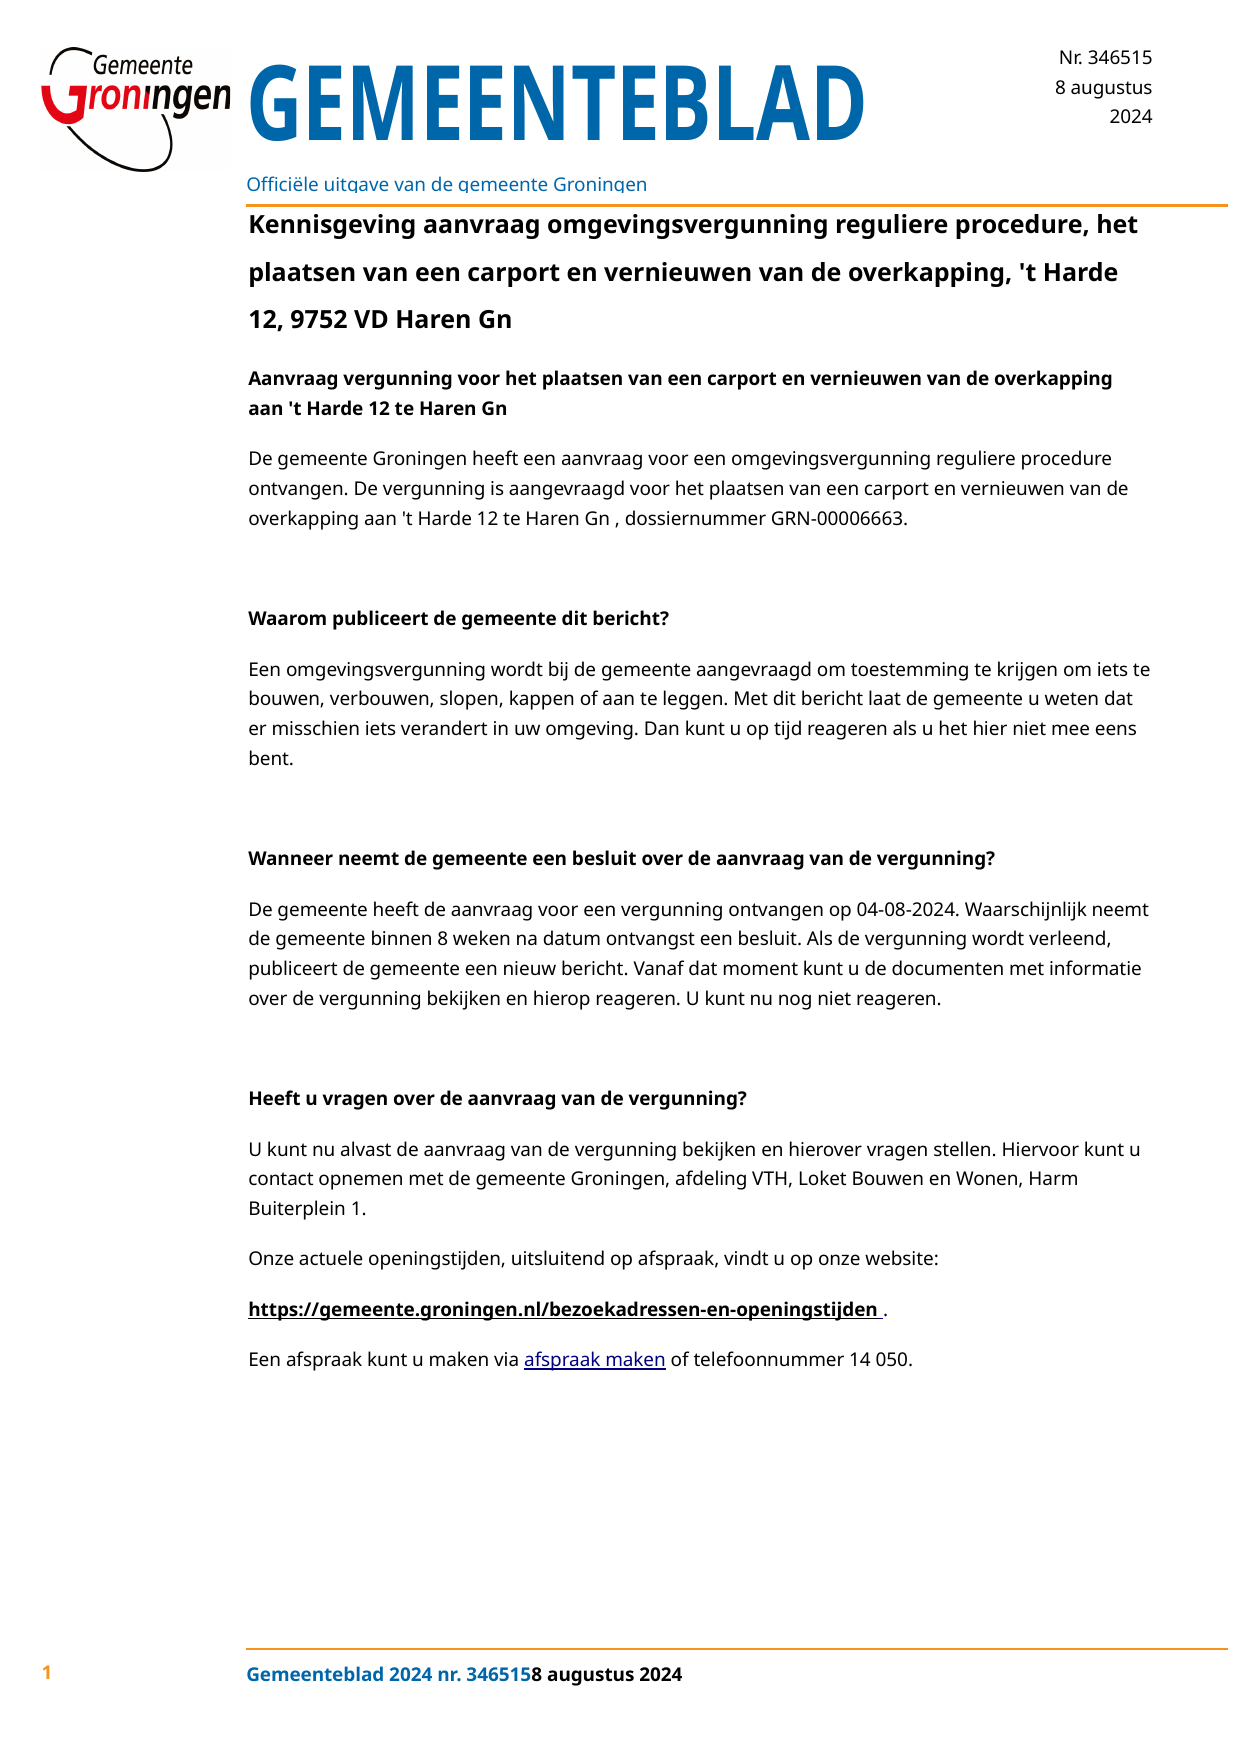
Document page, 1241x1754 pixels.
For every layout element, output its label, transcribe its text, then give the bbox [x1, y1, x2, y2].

text De gemeente heeft de aanvraag voor een vergunning ontvangen op 04-08-2024. Waarschijnlijk neemt de gemeente binnen 8 weken na datum ontvangst een besluit. Als de vergunning wordt verleend, publiceert de gemeente een nieuw bericht. Vanaf dat moment kunt u de documenten met informatie over de vergunning bekijken en hierop reageren. U kunt nu nog niet reageren. [248, 896, 1152, 1010]
text Aanvraag vergunning voor het plaatsen van een carport en vernieuwen van de overkapping aan 't Harde 12 te Haren Gn [248, 366, 1152, 421]
text Wanneer neemt de gemeente een besluit over de aanvraag van de vergunning? [248, 846, 1152, 871]
text Kennisgeving aanvraag omgevingsvergunning reguliere procedure, het plaatsen van een carport en vernieuwen van de overkapping, 't Harde 12, 9752 VD Haren Gn [248, 207, 1152, 336]
text https://gemeente.groningen.nl/bezoekadressen-en-openingstijden . [248, 1296, 1152, 1322]
text U kunt nu alvast de aanvraag van de vergunning bekijken en hierover vragen stellen. Hiervoor kunt u contact opnemen met de gemeente Groningen, afdeling VTH, Loket Bouwen en Wonen, Harm Buiterplein 1. [248, 1136, 1152, 1221]
text De gemeente Groningen heeft een aanvraag voor een omgevingsvergunning reguliere procedure ontvangen. De vergunning is aangevraagd voor het plaatsen van een carport en vernieuwen van de overkapping aan 't Harde 12 te Haren Gn , dossiernummer GRN-00006663. [248, 446, 1152, 530]
text Een afspraak kunt u maken via afspraak maken of telefoonnummer 14 050. [248, 1346, 1152, 1372]
text Waarom publiceert de gemeente dit bericht? [248, 606, 1152, 631]
text Een omgevingsvergunning wordt bij de gemeente aangevraagd om toestemming te krijgen om iets te bouwen, verbouwen, slopen, kappen of aan te leggen. Met dit bericht laat de gemeente u weten dat er misschien iets verandert in uw omgeving. Dan kunt u op tijd reageren als u het hier niet mee eens bent. [248, 656, 1152, 770]
picture [41, 47, 231, 172]
text Onze actuele openingstijden, uitsluitend op afspraak, vindt u op onze website: [248, 1246, 1152, 1271]
text Heeft u vragen over de aanvraag van de vergunning? [248, 1086, 1152, 1111]
